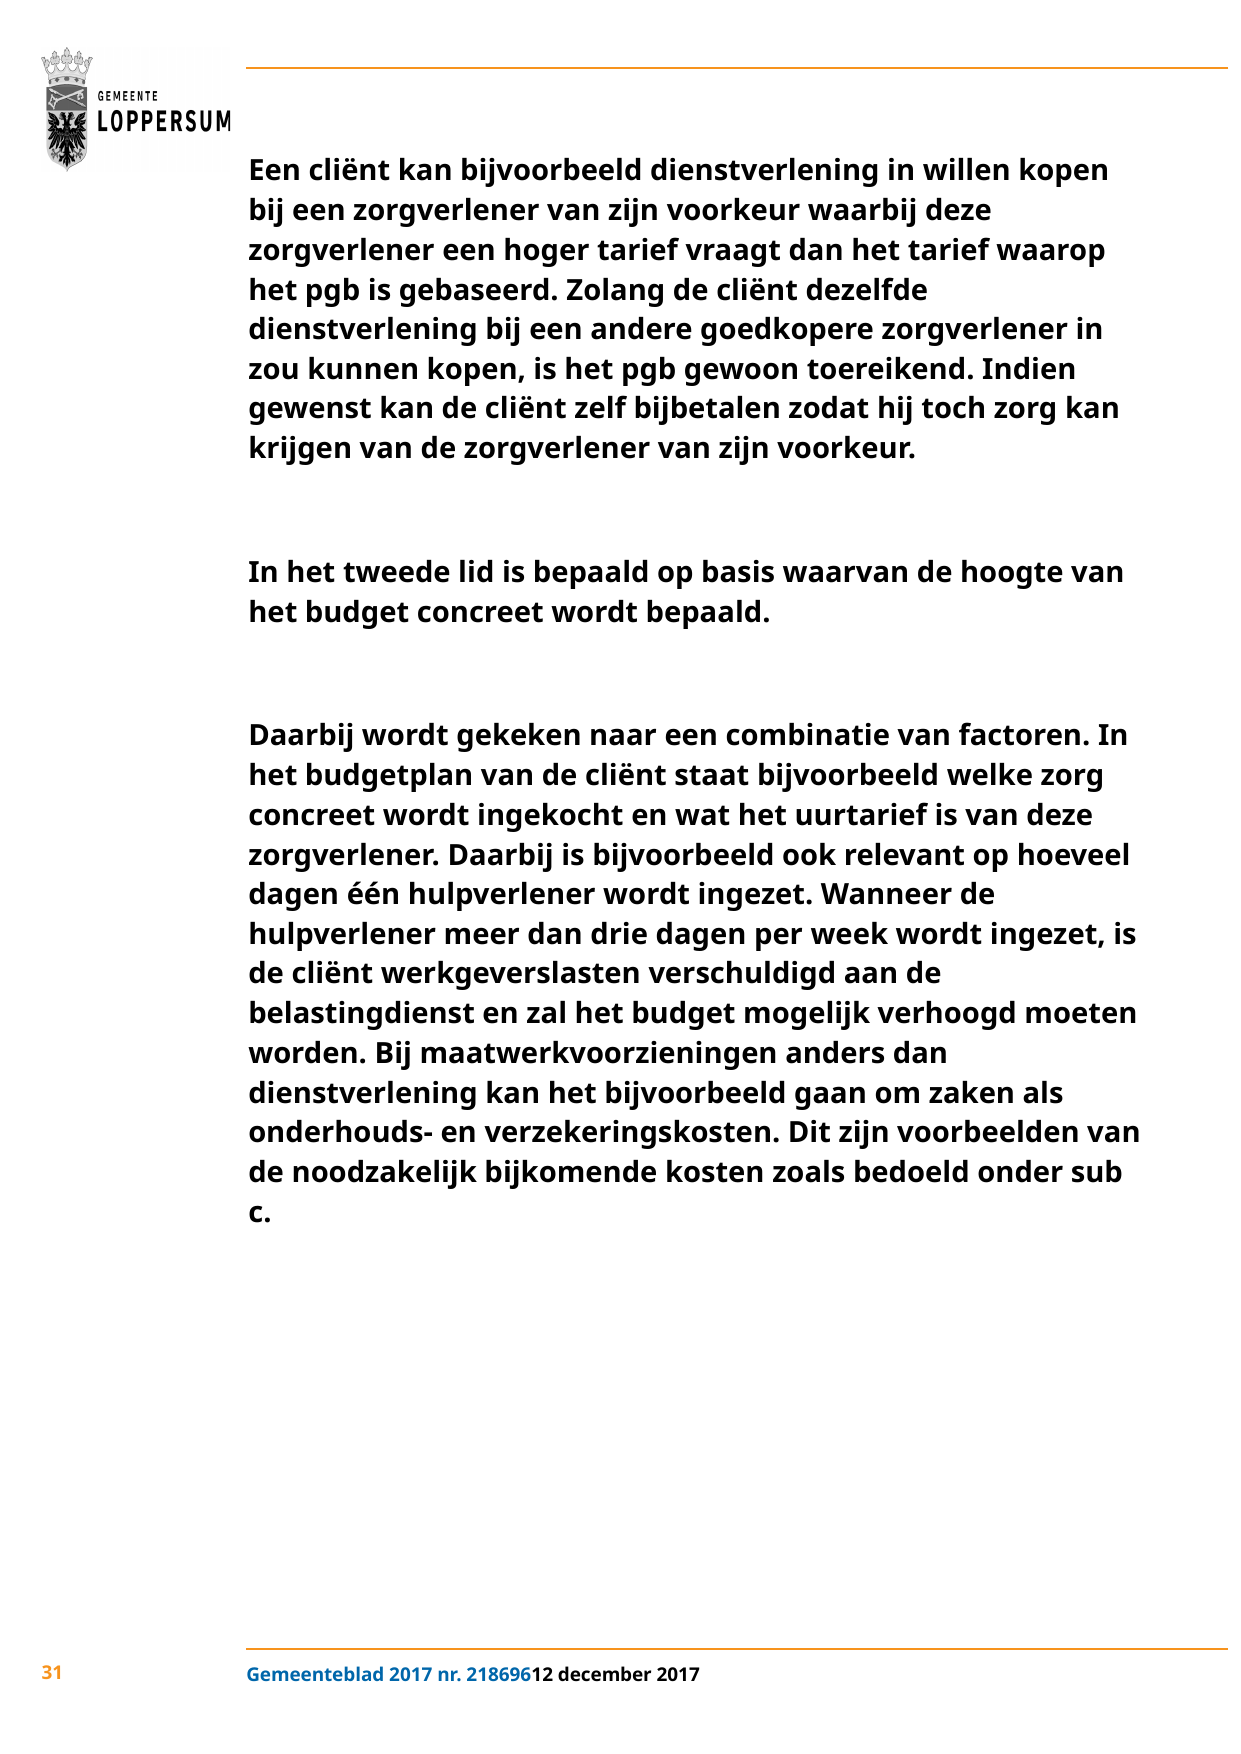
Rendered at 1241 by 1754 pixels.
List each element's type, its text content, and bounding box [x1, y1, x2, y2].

picture [41, 47, 231, 172]
text Daarbij wordt gekeken naar een combinatie van factoren. In het budgetplan van de cliënt staat bijvoorbeeld welke zorg concreet wordt ingekocht en wat het uurtarief is van deze zorgverlener. Daarbij is bijvoorbeeld ook relevant op hoeveel dagen één hulpverlener wordt ingezet. Wanneer de hulpverlener meer dan drie dagen per week wordt ingezet, is de cliënt werkgeverslasten verschuldigd aan de belastingdienst en zal het budget mogelijk verhoogd moeten worden. Bij maatwerkvoorzieningen anders dan dienstverlening kan het bijvoorbeeld gaan om zaken als onderhouds- en verzekeringskosten. Dit zijn voorbeelden van de noodzakelijk bijkomende kosten zoals bedoeld onder sub c. [248, 715, 1152, 1231]
text In het tweede lid is bepaald op basis waarvan de hoogte van het budget concreet wordt bepaald. [248, 551, 1152, 631]
text Een cliënt kan bijvoorbeeld dienstverlening in willen kopen bij een zorgverlener van zijn voorkeur waarbij deze zorgverlener een hoger tarief vraagt dan het tarief waarop het pgb is gebaseerd. Zolang de cliënt dezelfde dienstverlening bij een andere goedkopere zorgverlener in zou kunnen kopen, is het pgb gewoon toereikend. Indien gewenst kan de cliënt zelf bijbetalen zodat hij toch zorg kan krijgen van de zorgverlener van zijn voorkeur. [248, 150, 1152, 467]
